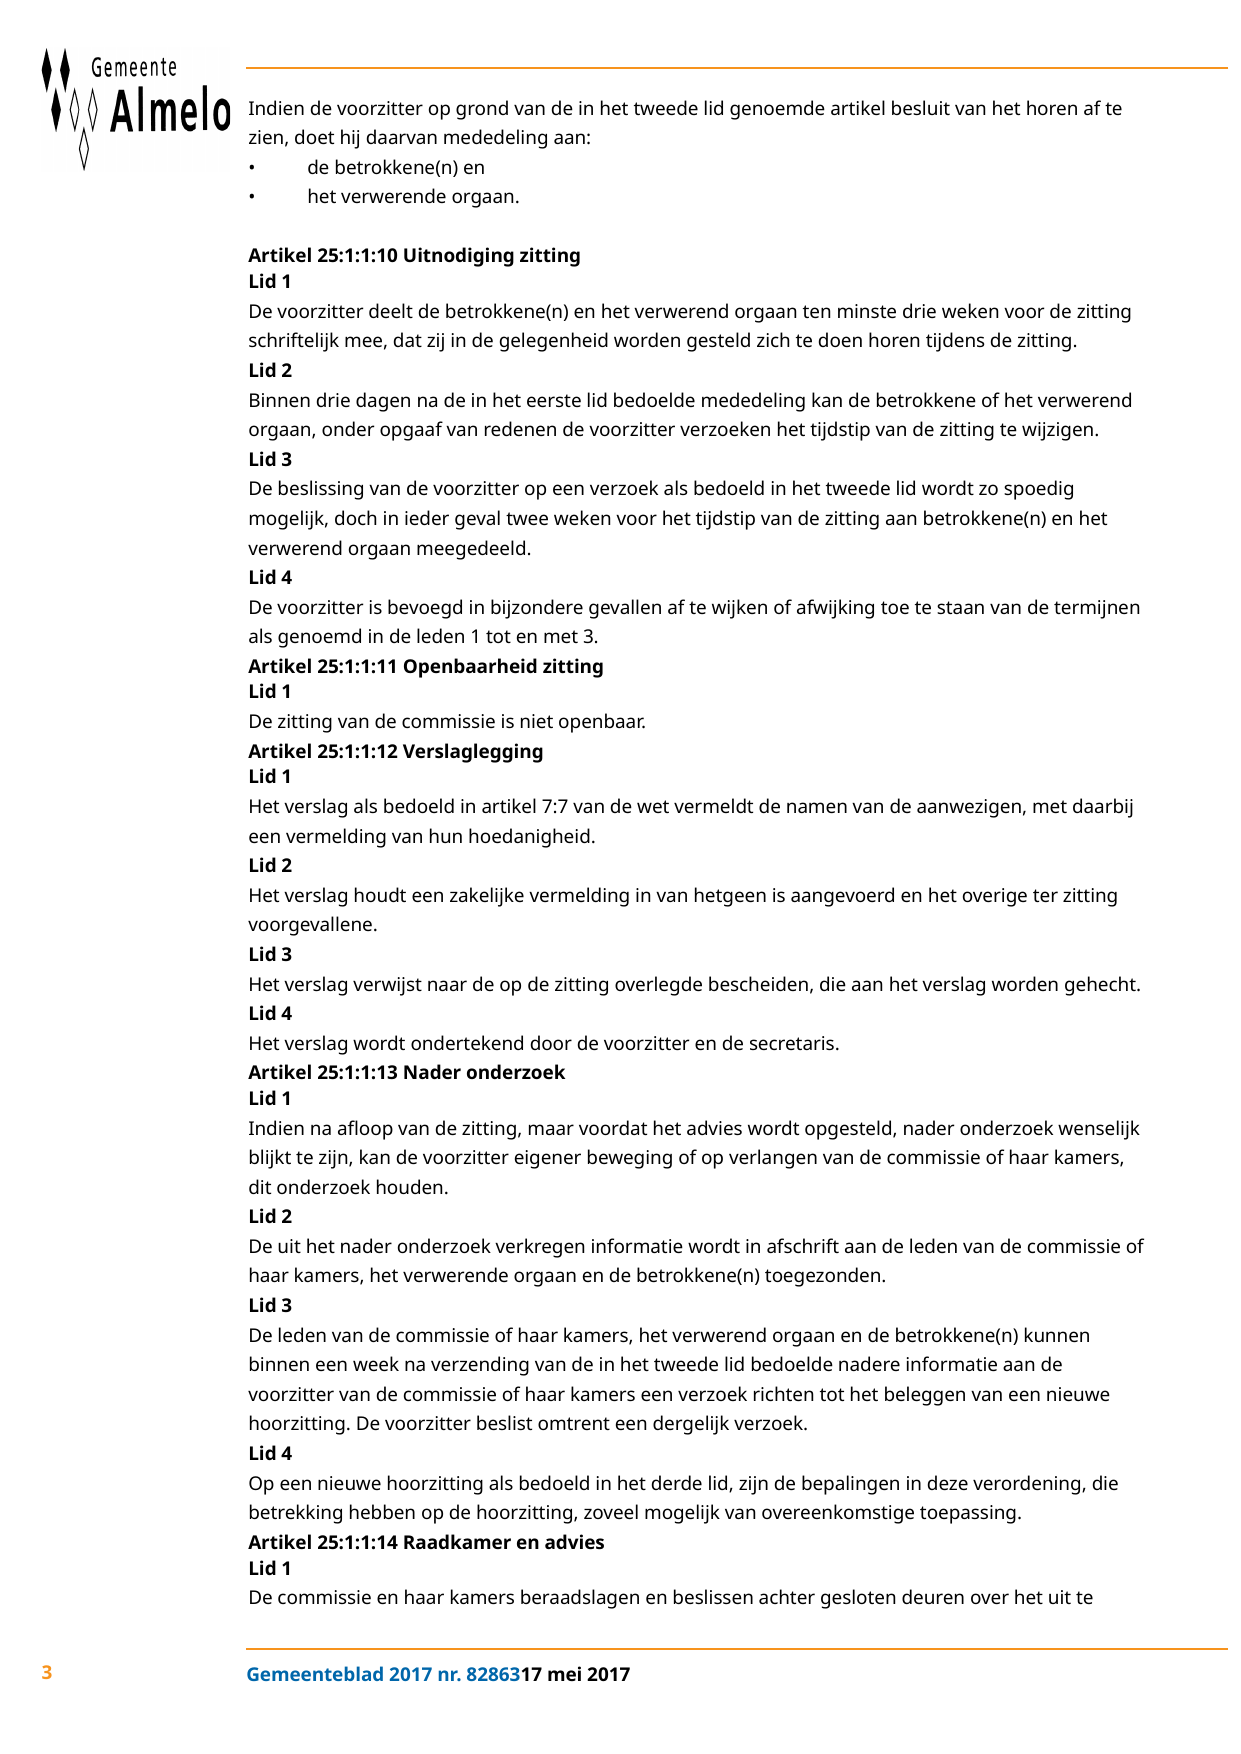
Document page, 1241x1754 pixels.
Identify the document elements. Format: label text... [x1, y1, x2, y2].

text Lid 2 [248, 1203, 1152, 1229]
text Artikel 25:1:1:10 Uitnodiging zitting [248, 243, 1152, 268]
text Artikel 25:1:1:11 Openbaarheid zitting [248, 653, 1152, 679]
text Indien na afloop van de zitting, maar voordat het advies wordt opgesteld, nader onderzoek wenselijk blijkt te zijn, kan de voorzitter eigener beweging of op verlangen van de commissie of haar kamers, dit onderzoek houden. [248, 1115, 1152, 1200]
text Het verslag houdt een zakelijke vermelding in van hetgeen is aangevoerd en het overige ter zitting voorgevallene. [248, 882, 1152, 937]
text Het verslag verwijst naar de op de zitting overlegde bescheiden, die aan het verslag worden gehecht. [248, 971, 1152, 996]
text Lid 4 [248, 1440, 1152, 1466]
text De leden van de commissie of haar kamers, het verwerend orgaan en de betrokkene(n) kunnen binnen een week na verzending van de in het tweede lid bedoelde nadere informatie aan de voorzitter van de commissie of haar kamers een verzoek richten tot het beleggen van een nieuwe hoorzitting. De voorzitter beslist omtrent een dergelijk verzoek. [248, 1322, 1152, 1436]
text Artikel 25:1:1:14 Raadkamer en advies [248, 1529, 1152, 1555]
text De commissie en haar kamers beraadslagen en beslissen achter gesloten deuren over het uit te [248, 1584, 1152, 1610]
list het verwerende orgaan. [248, 183, 1152, 209]
text Op een nieuwe hoorzitting als bedoeld in het derde lid, zijn de bepalingen in deze verordening, die betrekking hebben op de hoorzitting, zoveel mogelijk van overeenkomstige toepassing. [248, 1470, 1152, 1525]
text De zitting van de commissie is niet openbaar. [248, 708, 1152, 734]
text Lid 1 [248, 1085, 1152, 1111]
text De beslissing van de voorzitter op een verzoek als bedoeld in het tweede lid wordt zo spoedig mogelijk, doch in ieder geval twee weken voor het tijdstip van de zitting aan betrokkene(n) en het verwerend orgaan meegedeeld. [248, 476, 1152, 560]
text Lid 1 [248, 268, 1152, 294]
text Het verslag wordt ondertekend door de voorzitter en de secretaris. [248, 1030, 1152, 1056]
text Lid 3 [248, 446, 1152, 472]
text De uit het nader onderzoek verkregen informatie wordt in afschrift aan de leden van de commissie of haar kamers, het verwerende orgaan en de betrokkene(n) toegezonden. [248, 1233, 1152, 1288]
text De voorzitter deelt de betrokkene(n) en het verwerend orgaan ten minste drie weken voor de zitting schriftelijk mee, dat zij in de gelegenheid worden gesteld zich te doen horen tijdens de zitting. [248, 298, 1152, 353]
text Lid 3 [248, 941, 1152, 967]
text Binnen drie dagen na de in het eerste lid bedoelde mededeling kan de betrokkene of het verwerend orgaan, onder opgaaf van redenen de voorzitter verzoeken het tijdstip van de zitting te wijzigen. [248, 387, 1152, 442]
text Het verslag als bedoeld in artikel 7:7 van de wet vermeldt de namen van de aanwezigen, met daarbij een vermelding van hun hoedanigheid. [248, 793, 1152, 848]
text Lid 4 [248, 564, 1152, 590]
text Lid 4 [248, 1000, 1152, 1026]
text Lid 1 [248, 679, 1152, 704]
text Artikel 25:1:1:13 Nader onderzoek [248, 1059, 1152, 1085]
text Lid 2 [248, 852, 1152, 878]
text Lid 2 [248, 357, 1152, 383]
text De voorzitter is bevoegd in bijzondere gevallen af te wijken of afwijking toe te staan van de termijnen als genoemd in de leden 1 tot en met 3. [248, 594, 1152, 649]
text Artikel 25:1:1:12 Verslaglegging [248, 738, 1152, 764]
text Lid 3 [248, 1292, 1152, 1318]
text Lid 1 [248, 764, 1152, 789]
picture [41, 47, 231, 172]
text Lid 1 [248, 1555, 1152, 1580]
text Indien de voorzitter op grond van de in het tweede lid genoemde artikel besluit van het horen af te zien, doet hij daarvan mededeling aan: [248, 95, 1152, 150]
list de betrokkene(n) en [248, 154, 1152, 180]
